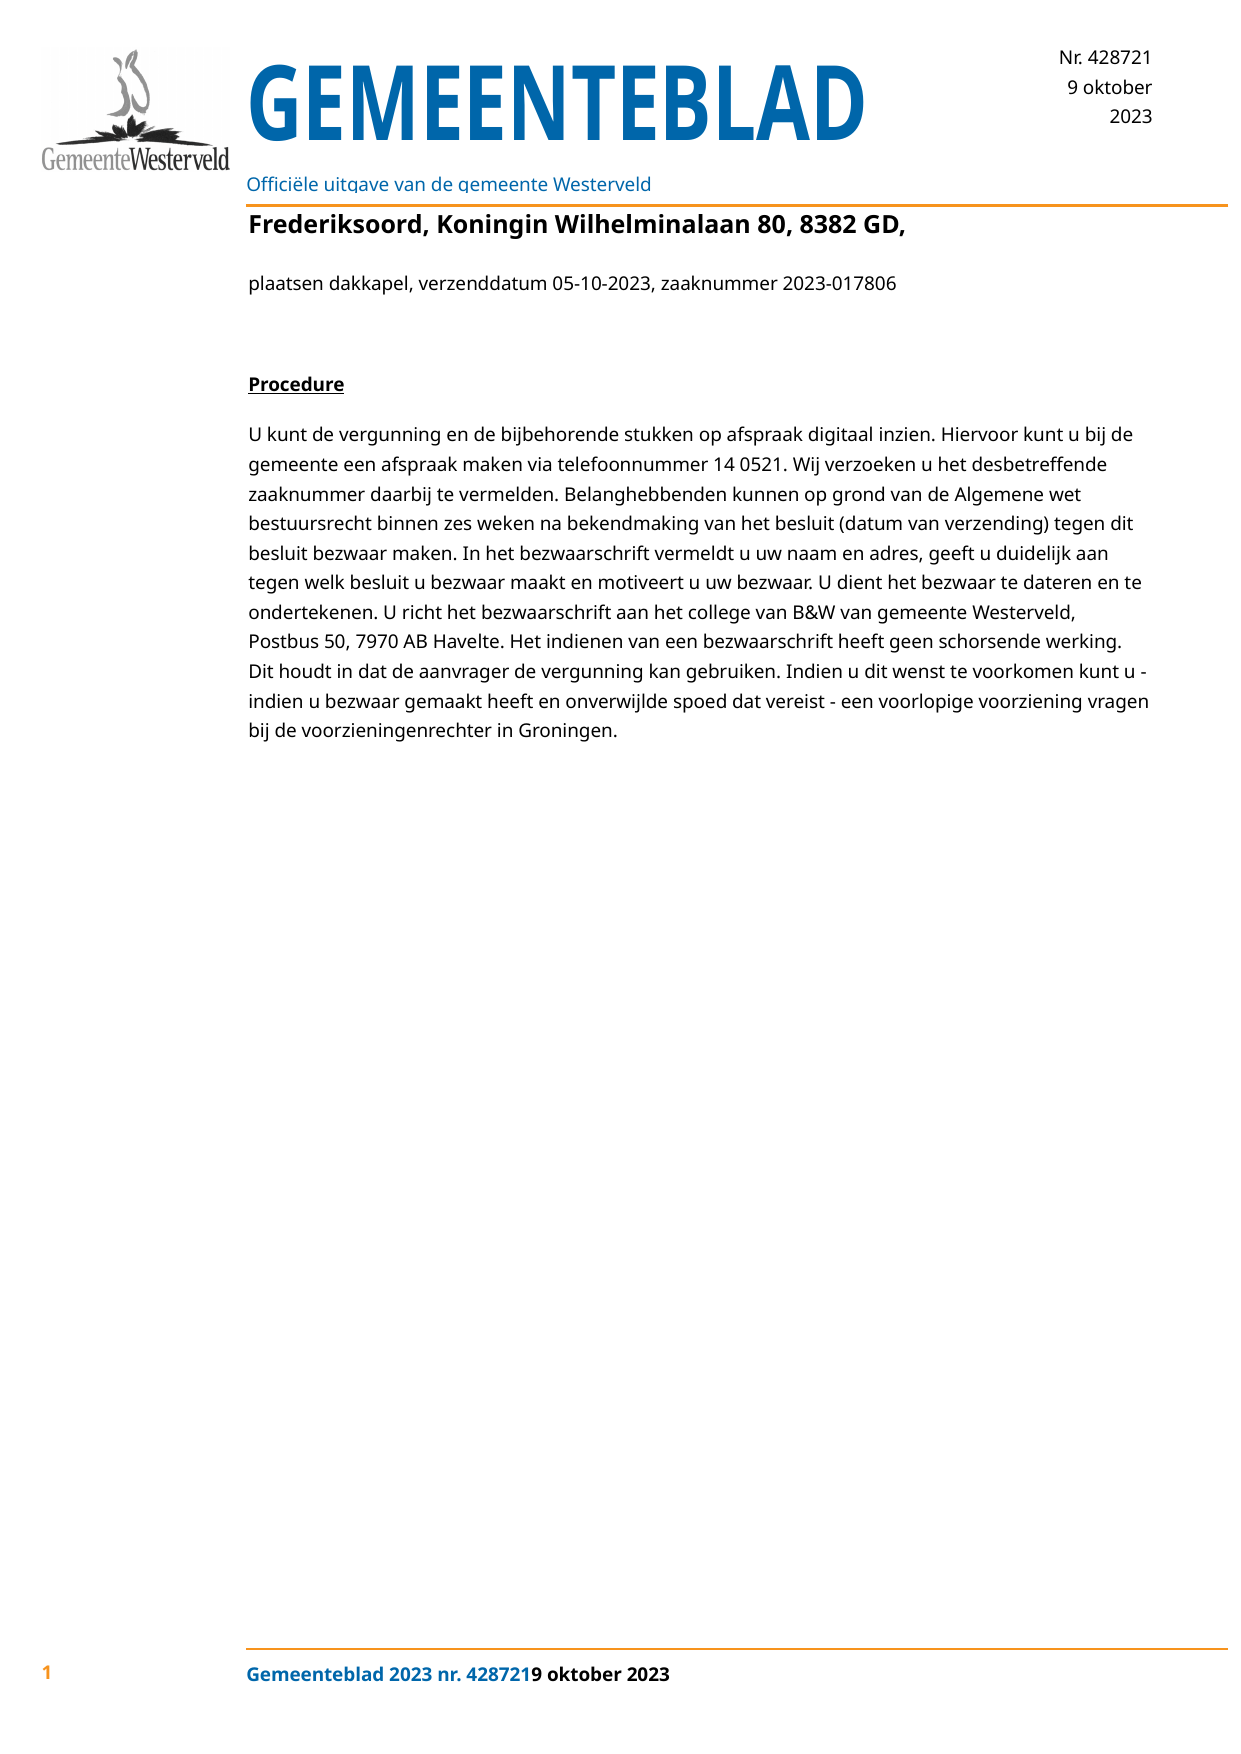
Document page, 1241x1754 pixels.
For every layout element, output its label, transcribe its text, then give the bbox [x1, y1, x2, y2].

text Frederiksoord, Koningin Wilhelminalaan 80, 8382 GD, [248, 207, 1152, 241]
picture [41, 47, 231, 172]
text Procedure [248, 371, 1152, 397]
text U kunt de vergunning en de bijbehorende stukken op afspraak digitaal inzien. Hiervoor kunt u bij de gemeente een afspraak maken via telefoonnummer 14 0521. Wij verzoeken u het desbetreffende zaaknummer daarbij te vermelden. Belanghebbenden kunnen op grond van de Algemene wet bestuursrecht binnen zes weken na bekendmaking van het besluit (datum van verzending) tegen dit besluit bezwaar maken. In het bezwaarschrift vermeldt u uw naam en adres, geeft u duidelijk aan tegen welk besluit u bezwaar maakt en motiveert u uw bezwaar. U dient het bezwaar te dateren en te ondertekenen. U richt het bezwaarschrift aan het college van B&W van gemeente Westerveld, Postbus 50, 7970 AB Havelte. Het indienen van een bezwaarschrift heeft geen schorsende werking. Dit houdt in dat de aanvrager de vergunning kan gebruiken. Indien u dit wenst te voorkomen kunt u - indien u bezwaar gemaakt heeft en onverwijlde spoed dat vereist - een voorlopige voorziening vragen bij de voorzieningenrechter in Groningen. [248, 422, 1152, 743]
text plaatsen dakkapel, verzenddatum 05-10-2023, zaaknummer 2023-017806 [248, 270, 1152, 296]
